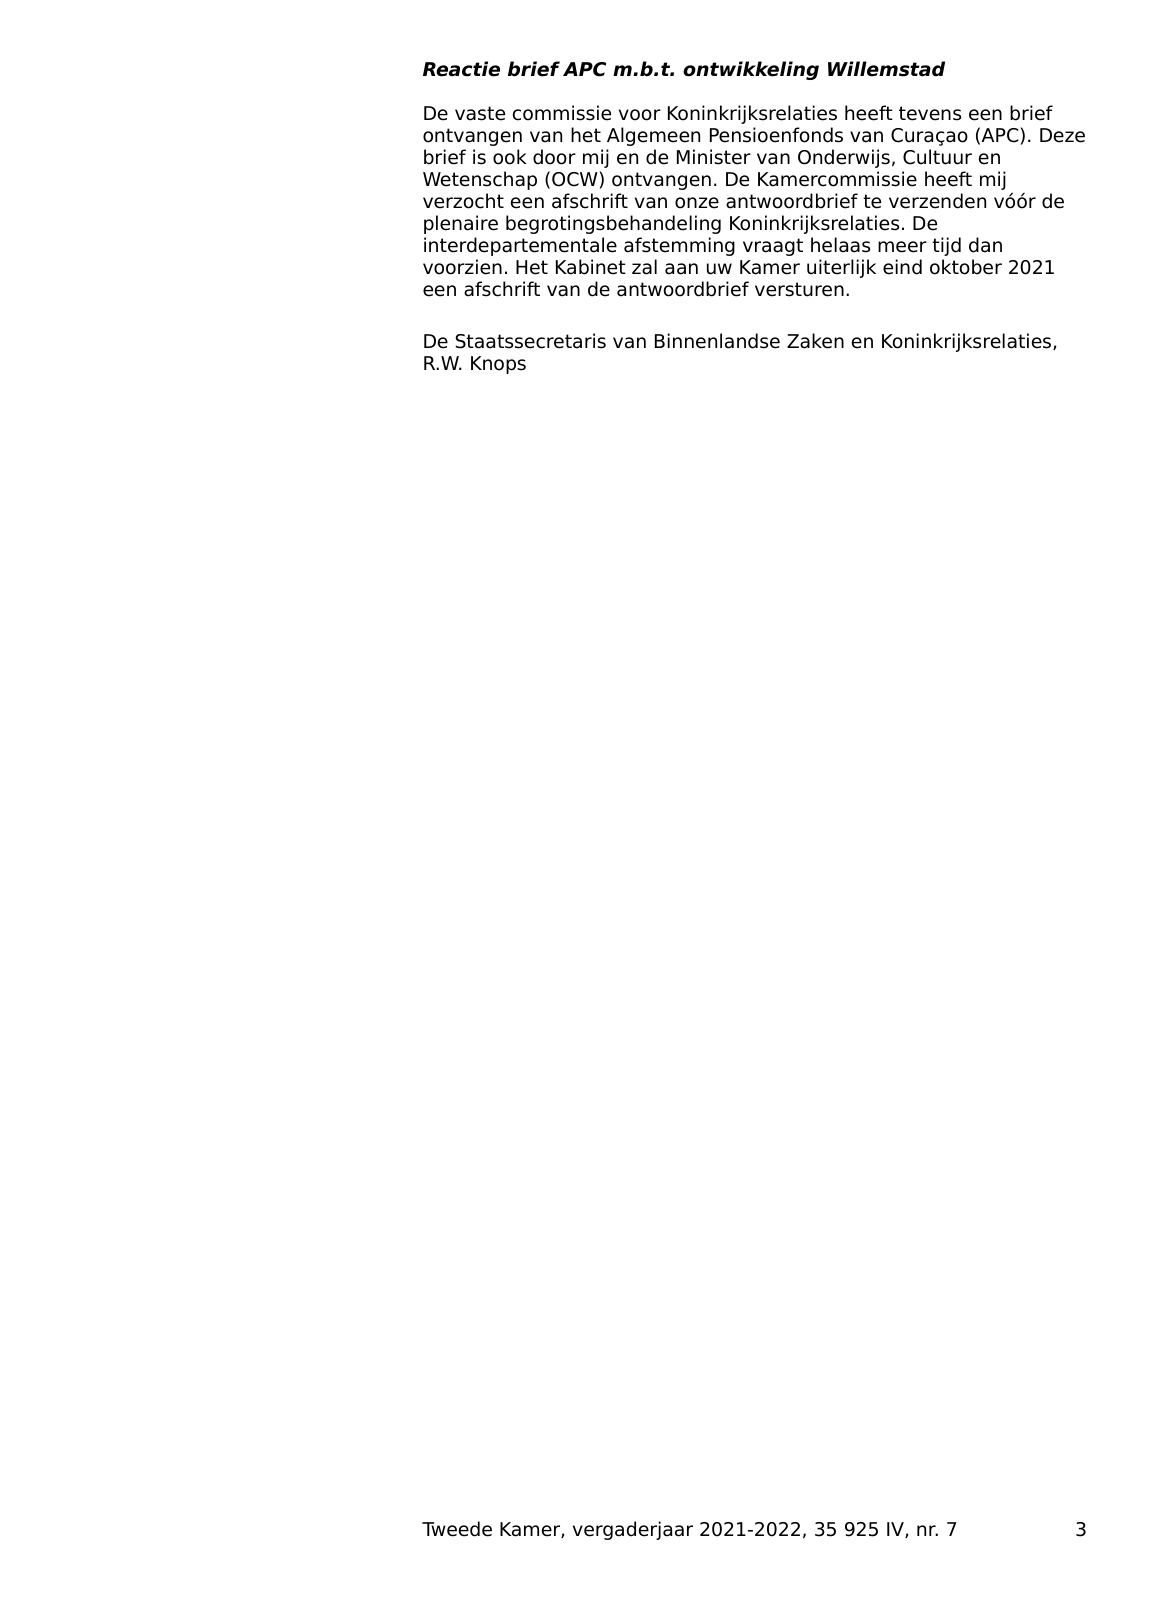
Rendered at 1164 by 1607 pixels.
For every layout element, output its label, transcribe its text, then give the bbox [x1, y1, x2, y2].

subtitle Reactie brief APC m.b.t. ontwikkeling Willemstad [422, 59, 1087, 81]
text De Staatssecretaris van Binnenlandse Zaken en Koninkrijksrelaties, R.W. Knops [422, 331, 1087, 375]
text De vaste commissie voor Koninkrijksrelaties heeft tevens een brief ontvangen van het Algemeen Pensioenfonds van Curaçao (APC). Deze brief is ook door mij en de Minister van Onderwijs, Cultuur en Wetenschap (OCW) ontvangen. De Kamercommissie heeft mij verzocht een afschrift van onze antwoordbrief te verzenden vóór de plenaire begrotingsbehandeling Koninkrijksrelaties. De interdepartementale afstemming vraagt helaas meer tijd dan voorzien. Het Kabinet zal aan uw Kamer uiterlijk eind oktober 2021 een afschrift van de antwoordbrief versturen. [422, 103, 1087, 301]
